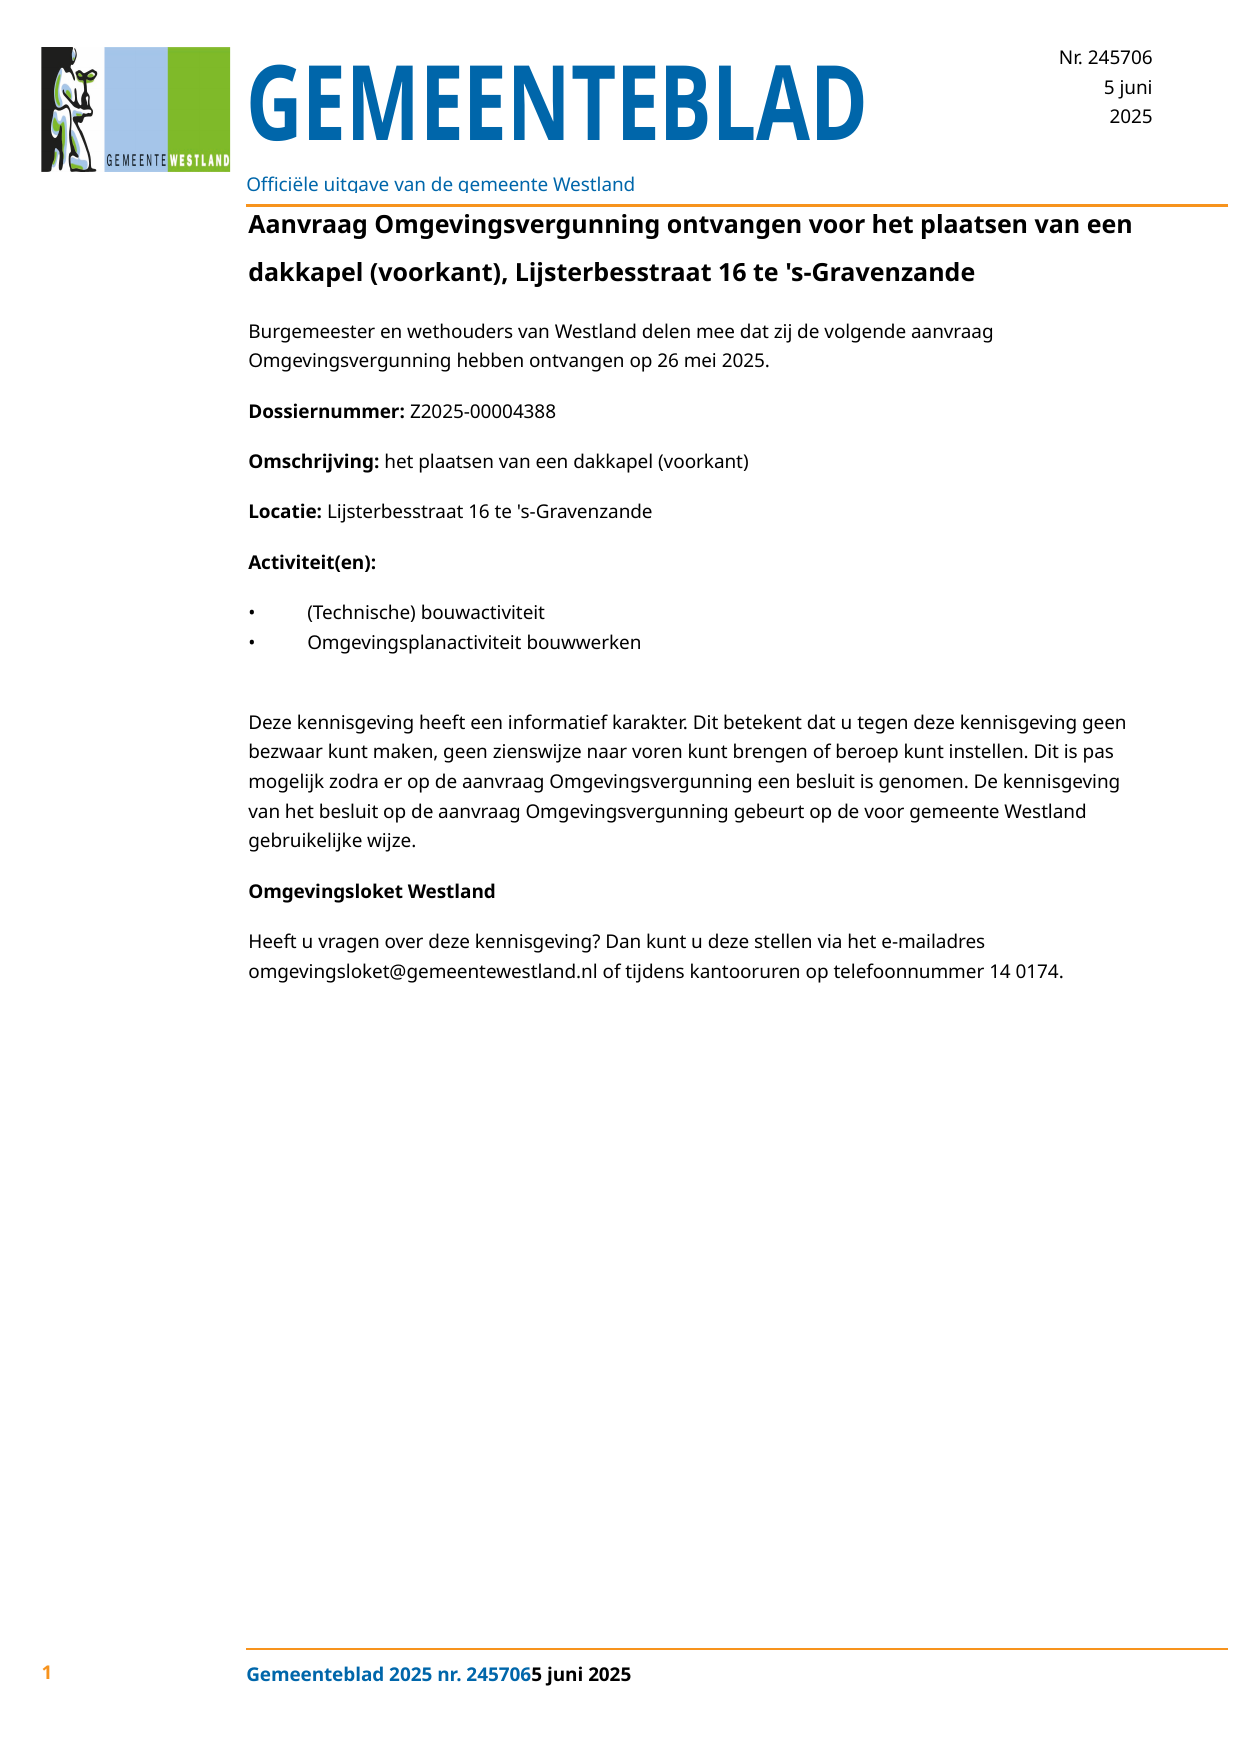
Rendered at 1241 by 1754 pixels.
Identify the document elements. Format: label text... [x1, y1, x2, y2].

list (Technische) bouwactiviteit [248, 599, 1152, 625]
picture [41, 47, 231, 172]
list Omgevingsplanactiviteit bouwwerken [248, 629, 1152, 655]
text Burgemeester en wethouders van Westland delen mee dat zij de volgende aanvraag Omgevingsvergunning hebben ontvangen op 26 mei 2025. [248, 318, 1152, 373]
text Dossiernummer: Z2025-00004388 [248, 398, 1152, 424]
text Omgevingsloket Westland [248, 878, 1152, 904]
text Omschrijving: het plaatsen van een dakkapel (voorkant) [248, 448, 1152, 474]
text Deze kennisgeving heeft een informatief karakter. Dit betekent dat u tegen deze kennisgeving geen bezwaar kunt maken, geen zienswijze naar voren kunt brengen of beroep kunt instellen. Dit is pas mogelijk zodra er op de aanvraag Omgevingsvergunning een besluit is genomen. De kennisgeving van het besluit op de aanvraag Omgevingsvergunning gebeurt op de voor gemeente Westland gebruikelijke wijze. [248, 709, 1152, 853]
text Activiteit(en): [248, 549, 1152, 575]
text Heeft u vragen over deze kennisgeving? Dan kunt u deze stellen via het e-mailadres omgevingsloket@gemeentewestland.nl of tijdens kantooruren op telefoonnummer 14 0174. [248, 928, 1152, 984]
text Aanvraag Omgevingsvergunning ontvangen voor het plaatsen van een dakkapel (voorkant), Lijsterbesstraat 16 te 's-Gravenzande [248, 207, 1152, 288]
text Locatie: Lijsterbesstraat 16 te 's-Gravenzande [248, 499, 1152, 524]
